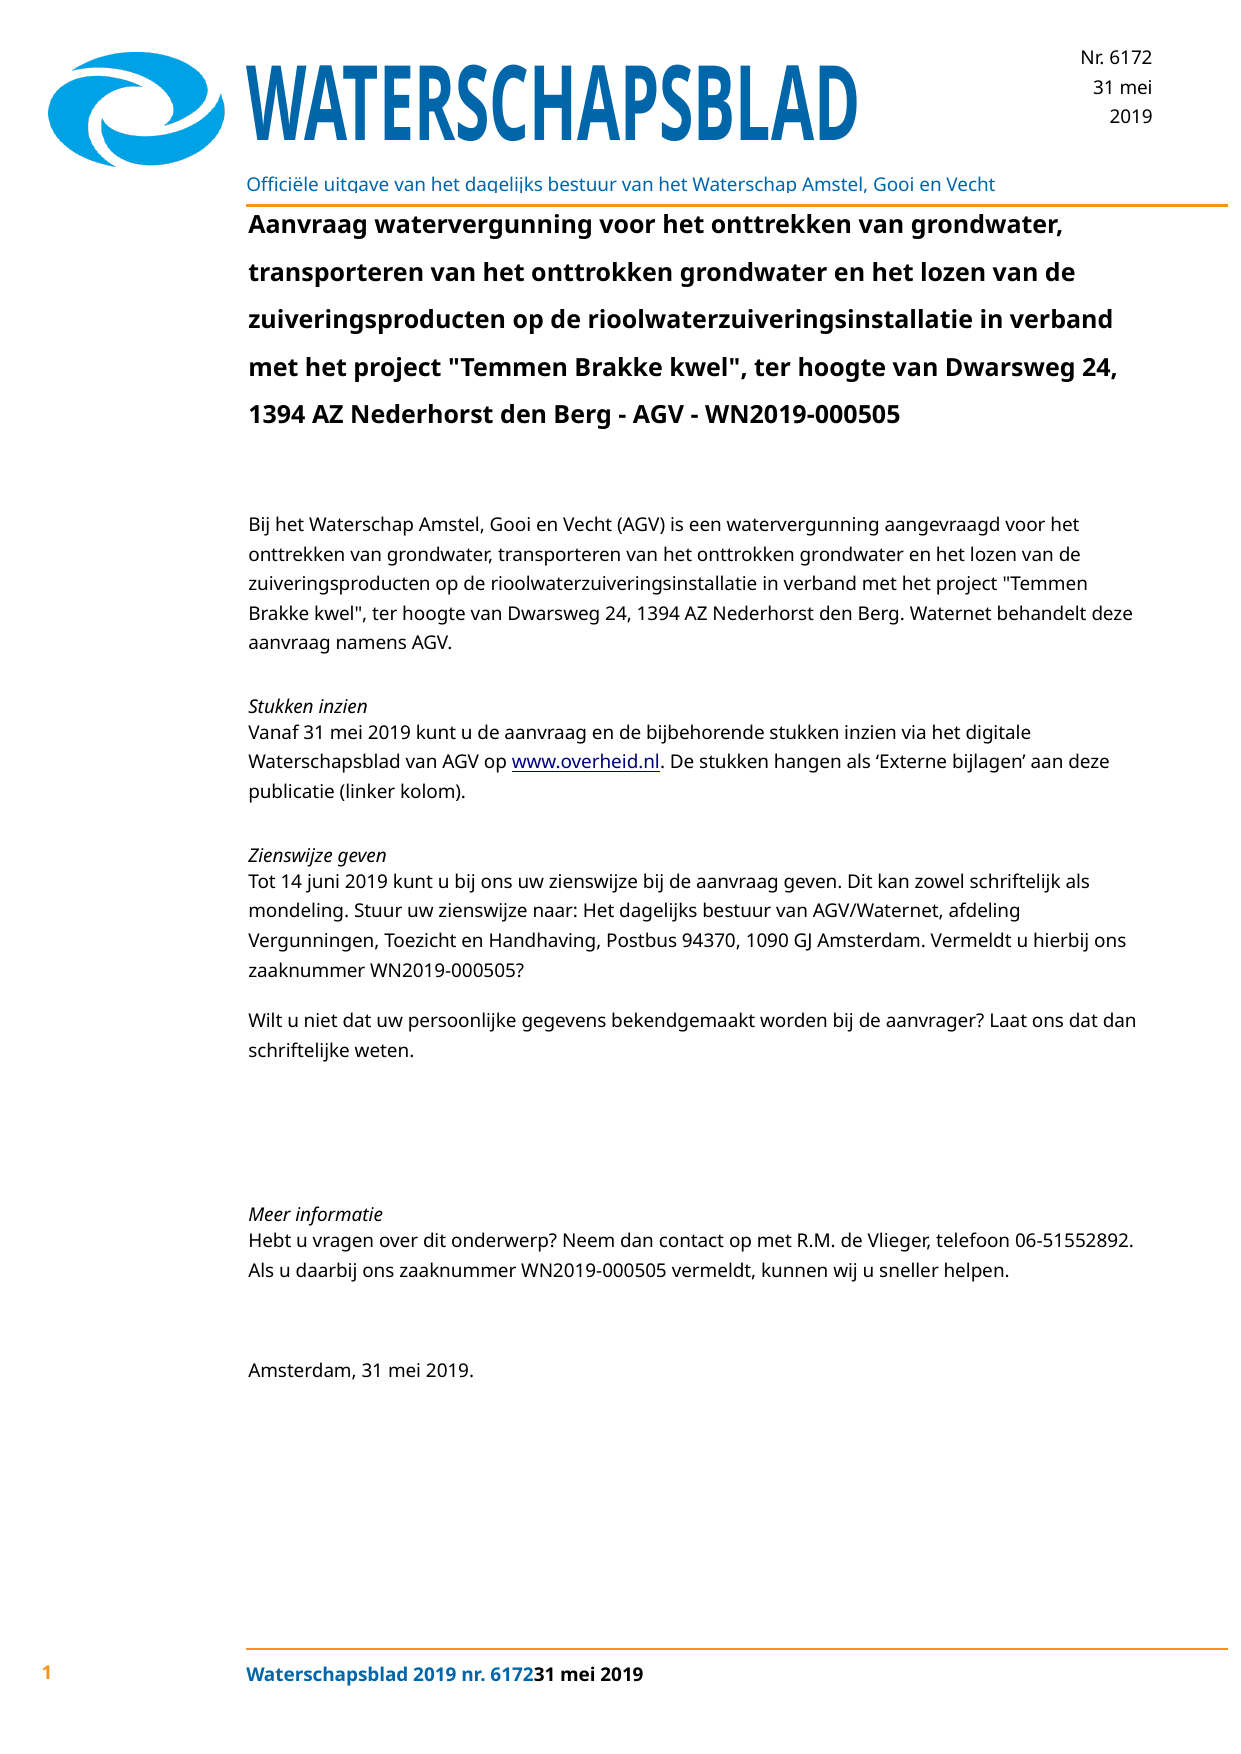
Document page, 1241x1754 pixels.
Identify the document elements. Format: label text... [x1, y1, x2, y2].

text Aanvraag watervergunning voor het onttrekken van grondwater, transporteren van het onttrokken grondwater en het lozen van de zuiveringsproducten op de rioolwaterzuiveringsinstallatie in verband met het project "Temmen Brakke kwel", ter hoogte van Dwarsweg 24, 1394 AZ Nederhorst den Berg - AGV - WN2019-000505 [248, 207, 1152, 431]
text Zienswijze geven [248, 842, 1152, 868]
text Meer informatie [248, 1202, 1152, 1227]
text Stukken inzien [248, 693, 1152, 719]
text Bij het Waterschap Amstel, Gooi en Vecht (AGV) is een watervergunning aangevraagd voor het onttrekken van grondwater, transporteren van het onttrokken grondwater en het lozen van de zuiveringsproducten op de rioolwaterzuiveringsinstallatie in verband met het project "Temmen Brakke kwel", ter hoogte van Dwarsweg 24, 1394 AZ Nederhorst den Berg. Waternet behandelt deze aanvraag namens AGV. [248, 511, 1152, 655]
text Wilt u niet dat uw persoonlijke gegevens bekendgemaakt worden bij de aanvrager? Laat ons dat dan schriftelijke weten. [248, 1007, 1152, 1062]
picture [41, 47, 231, 172]
text Vanaf 31 mei 2019 kunt u de aanvraag en de bijbehorende stukken inzien via het digitale Waterschapsblad van AGV op www.overheid.nl. De stukken hangen als ‘Externe bijlagen’ aan deze publicatie (linker kolom). [248, 719, 1152, 804]
text Amsterdam, 31 mei 2019. [248, 1358, 1152, 1383]
text Tot 14 juni 2019 kunt u bij ons uw zienswijze bij de aanvraag geven. Dit kan zowel schriftelijk als mondeling. Stuur uw zienswijze naar: Het dagelijks bestuur van AGV/Waternet, afdeling Vergunningen, Toezicht en Handhaving, Postbus 94370, 1090 GJ Amsterdam. Vermeldt u hierbij ons zaaknummer WN2019-000505? [248, 868, 1152, 982]
text Hebt u vragen over dit onderwerp? Neem dan contact op met R.M. de Vlieger, telefoon 06-51552892. Als u daarbij ons zaaknummer WN2019-000505 vermeldt, kunnen wij u sneller helpen. [248, 1227, 1152, 1283]
